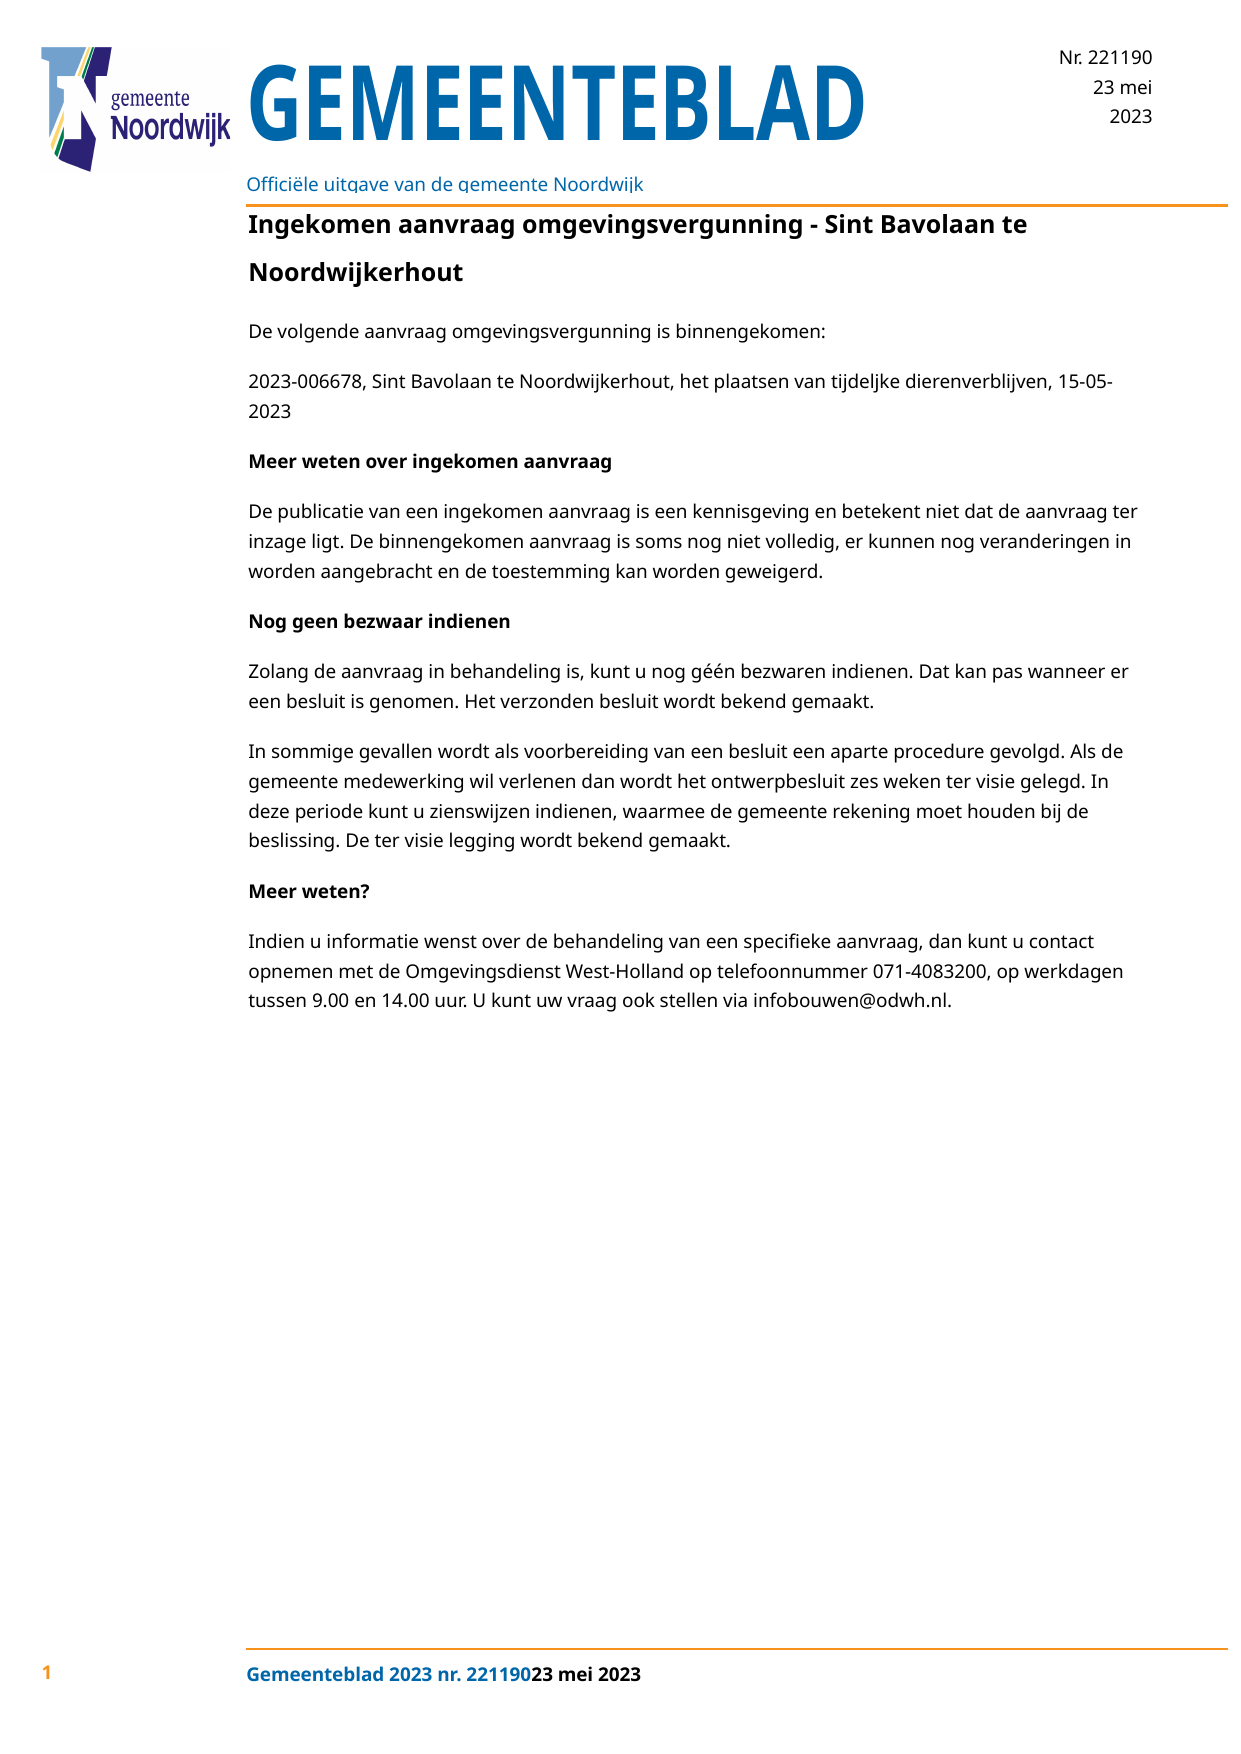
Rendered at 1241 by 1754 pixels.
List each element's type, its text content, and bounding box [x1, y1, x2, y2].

text De volgende aanvraag omgevingsvergunning is binnengekomen: [248, 318, 1152, 344]
text Indien u informatie wenst over de behandeling van een specifieke aanvraag, dan kunt u contact opnemen met de Omgevingsdienst West-Holland op telefoonnummer 071-4083200, op werkdagen tussen 9.00 en 14.00 uur. U kunt uw vraag ook stellen via infobouwen@odwh.nl. [248, 928, 1152, 1013]
text Meer weten? [248, 878, 1152, 904]
picture [41, 47, 231, 172]
text 2023-006678, Sint Bavolaan te Noordwijkerhout, het plaatsen van tijdeljke dierenverblijven, 15-05-2023 [248, 368, 1152, 424]
text Meer weten over ingekomen aanvraag [248, 448, 1152, 474]
text De publicatie van een ingekomen aanvraag is een kennisgeving en betekent niet dat de aanvraag ter inzage ligt. De binnengekomen aanvraag is soms nog niet volledig, er kunnen nog veranderingen in worden aangebracht en de toestemming kan worden geweigerd. [248, 499, 1152, 584]
text In sommige gevallen wordt als voorbereiding van een besluit een aparte procedure gevolgd. Als de gemeente medewerking wil verlenen dan wordt het ontwerpbesluit zes weken ter visie gelegd. In deze periode kunt u zienswijzen indienen, waarmee de gemeente rekening moet houden bij de beslissing. De ter visie legging wordt bekend gemaakt. [248, 739, 1152, 853]
text Zolang de aanvraag in behandeling is, kunt u nog géén bezwaren indienen. Dat kan pas wanneer er een besluit is genomen. Het verzonden besluit wordt bekend gemaakt. [248, 659, 1152, 714]
text Ingekomen aanvraag omgevingsvergunning - Sint Bavolaan te Noordwijkerhout [248, 207, 1152, 288]
text Nog geen bezwaar indienen [248, 608, 1152, 634]
